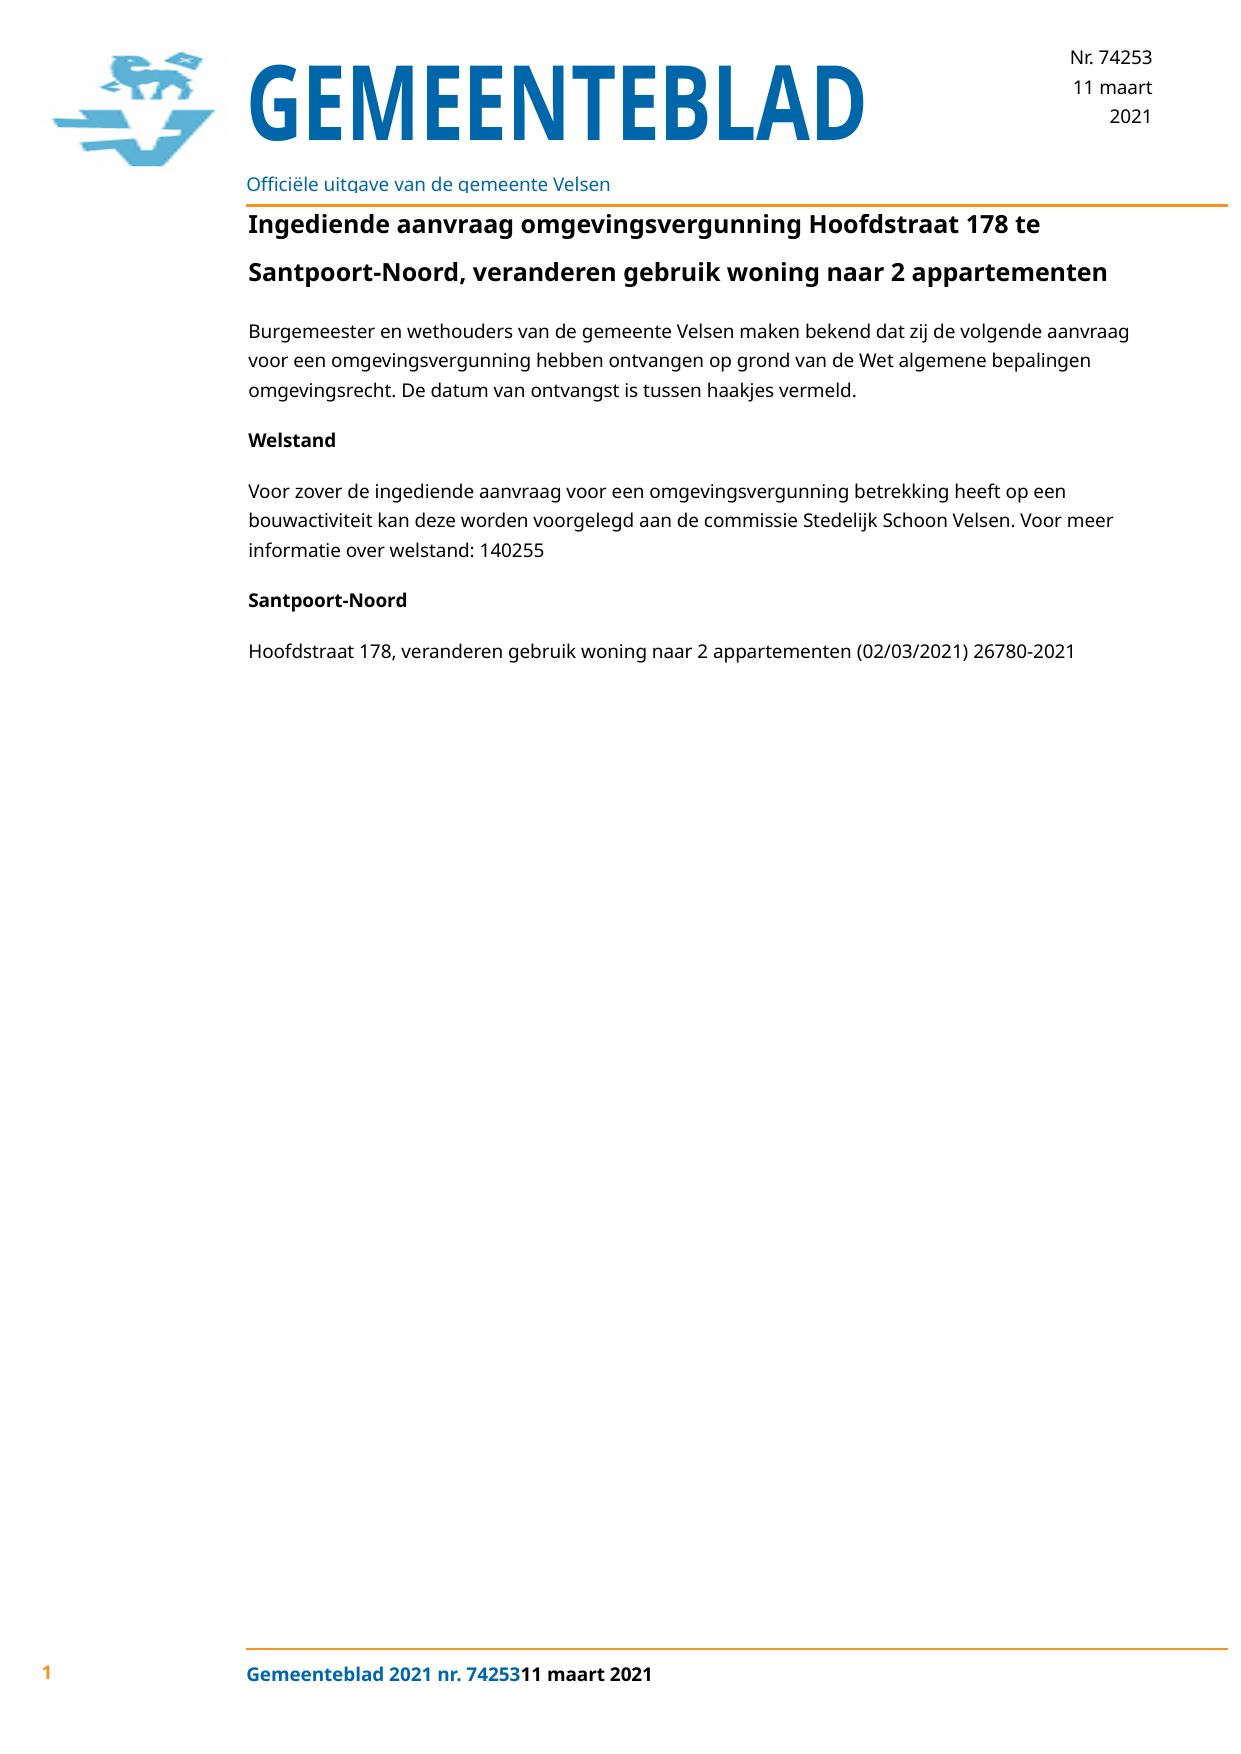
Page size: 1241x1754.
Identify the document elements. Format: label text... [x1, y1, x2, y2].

text Santpoort-Noord [248, 587, 1152, 613]
picture [41, 47, 231, 172]
text Ingediende aanvraag omgevingsvergunning Hoofdstraat 178 te Santpoort-Noord, veranderen gebruik woning naar 2 appartementen [248, 207, 1152, 288]
text Burgemeester en wethouders van de gemeente Velsen maken bekend dat zij de volgende aanvraag voor een omgevingsvergunning hebben ontvangen op grond van de Wet algemene bepalingen omgevingsrecht. De datum van ontvangst is tussen haakjes vermeld. [248, 318, 1152, 403]
text Welstand [248, 427, 1152, 453]
text Hoofdstraat 178, veranderen gebruik woning naar 2 appartementen (02/03/2021) 26780-2021 [248, 638, 1152, 664]
text Voor zover de ingediende aanvraag voor een omgevingsvergunning betrekking heeft op een bouwactiviteit kan deze worden voorgelegd aan de commissie Stedelijk Schoon Velsen. Voor meer informatie over welstand: 140255 [248, 478, 1152, 563]
